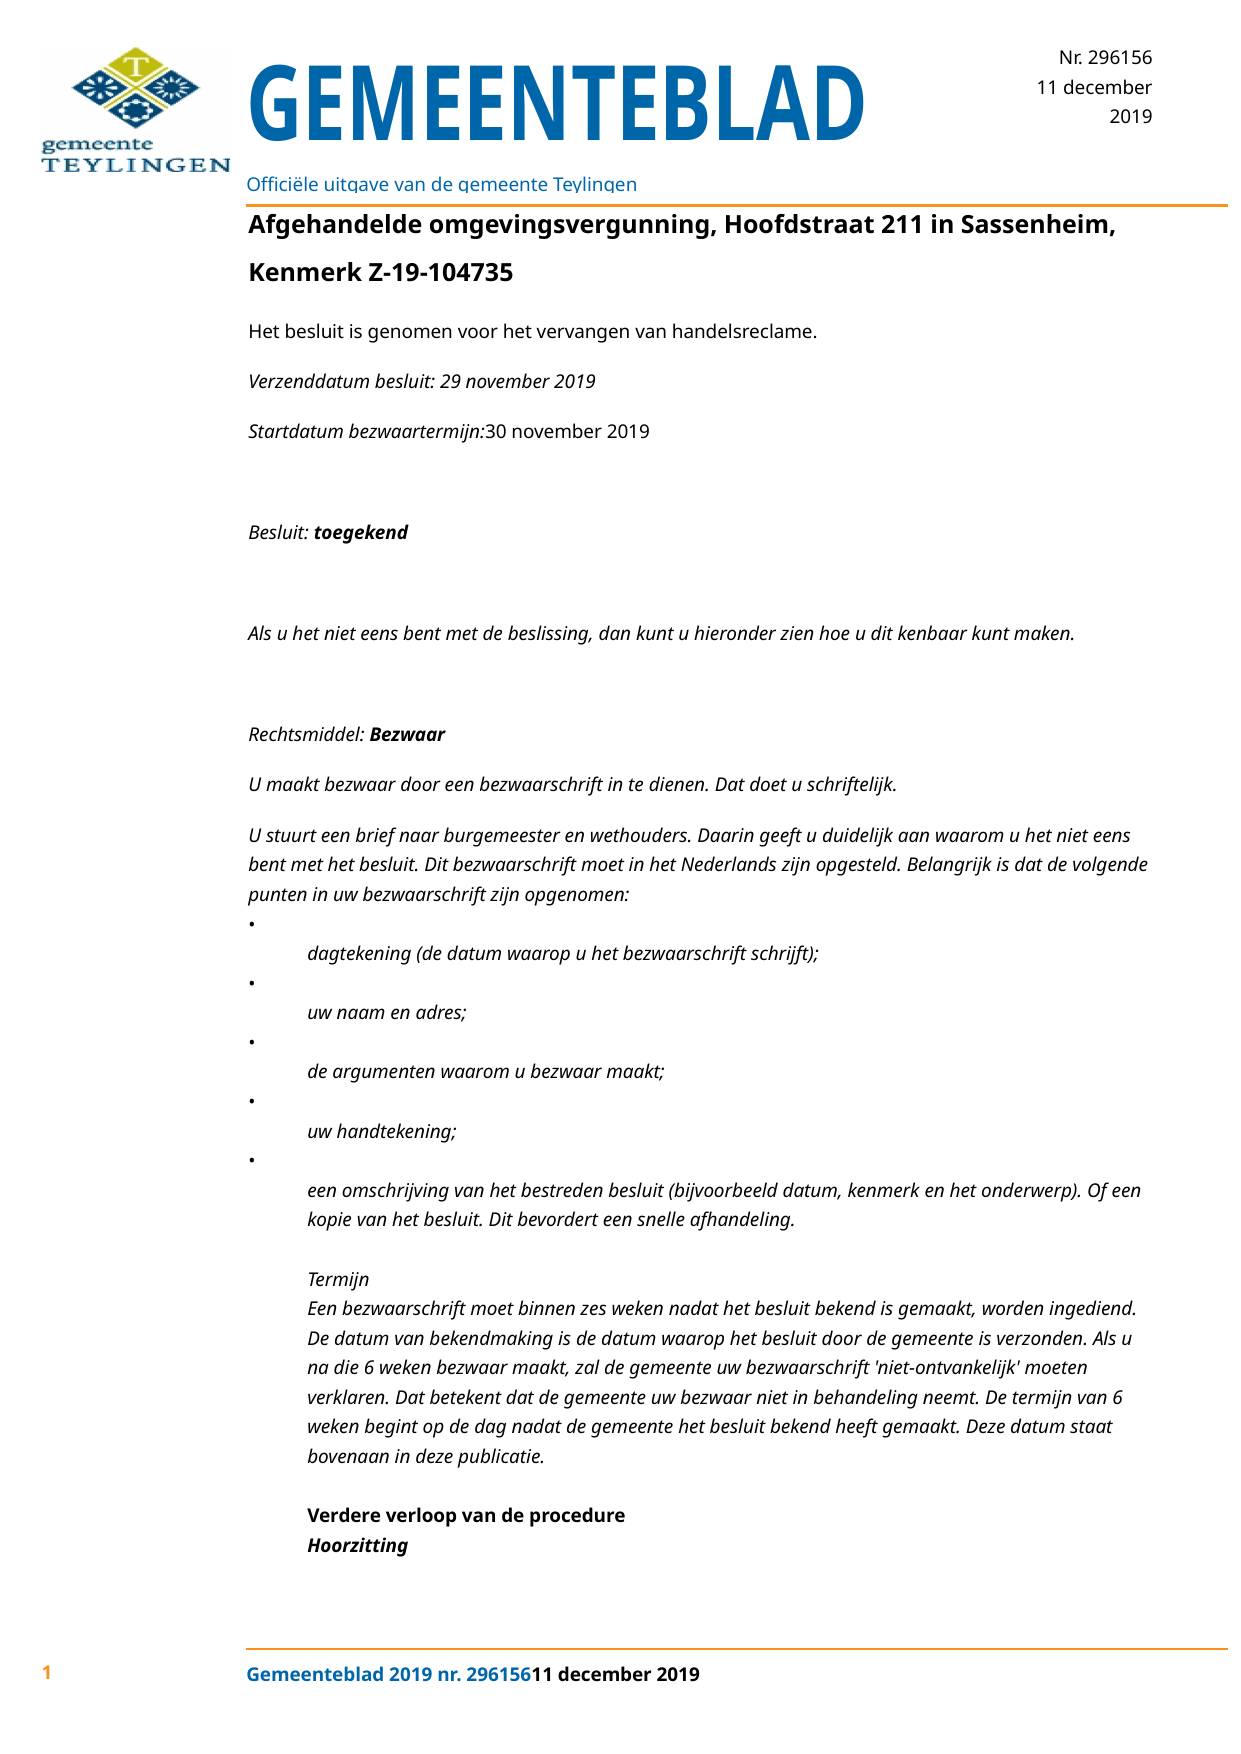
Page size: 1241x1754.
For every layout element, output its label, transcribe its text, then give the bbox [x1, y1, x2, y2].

list Een bezwaarschrift moet binnen zes weken nadat het besluit bekend is gemaakt, worden ingediend. De datum van bekendmaking is de datum waarop het besluit door de gemeente is verzonden. Als u na die 6 weken bezwaar maakt, zal de gemeente uw bezwaarschrift 'niet-ontvankelijk' moeten verklaren. Dat betekent dat de gemeente uw bezwaar niet in behandeling neemt. De termijn van 6 weken begint op de dag nadat de gemeente het besluit bekend heeft gemaakt. Deze datum staat bovenaan in deze publicatie. [248, 1295, 1152, 1469]
list Termijn [248, 1266, 1152, 1292]
text Verzenddatum besluit: 29 november 2019 [248, 368, 1152, 394]
list de argumenten waarom u bezwaar maakt; [248, 1059, 1152, 1084]
text U stuurt een brief naar burgemeester en wethouders. Daarin geeft u duidelijk aan waarom u het niet eens bent met het besluit. Dit bezwaarschrift moet in het Nederlands zijn opgesteld. Belangrijk is dat de volgende punten in uw bezwaarschrift zijn opgenomen: [248, 822, 1152, 907]
list uw handtekening; [248, 1118, 1152, 1144]
list een omschrijving van het bestreden besluit (bijvoorbeeld datum, kenmerk en het onderwerp). Of een kopie van het besluit. Dit bevordert een snelle afhandeling. [248, 1177, 1152, 1232]
list Hoorzitting [248, 1532, 1152, 1558]
text U maakt bezwaar door een bezwaarschrift in te dienen. Dat doet u schriftelijk. [248, 772, 1152, 797]
text Startdatum bezwaartermijn:30 november 2019 [248, 419, 1152, 444]
list uw naam en adres; [248, 999, 1152, 1025]
text Besluit: toegekend [248, 519, 1152, 545]
text Afgehandelde omgevingsvergunning, Hoofdstraat 211 in Sassenheim, Kenmerk Z-19-104735 [248, 207, 1152, 288]
text Het besluit is genomen voor het vervangen van handelsreclame. [248, 318, 1152, 344]
text Rechtsmiddel: Bezwaar [248, 721, 1152, 747]
text Als u het niet eens bent met de beslissing, dan kunt u hieronder zien hoe u dit kenbaar kunt maken. [248, 620, 1152, 646]
list Verdere verloop van de procedure [248, 1502, 1152, 1528]
picture [41, 47, 231, 172]
list dagtekening (de datum waarop u het bezwaarschrift schrijft); [248, 940, 1152, 966]
